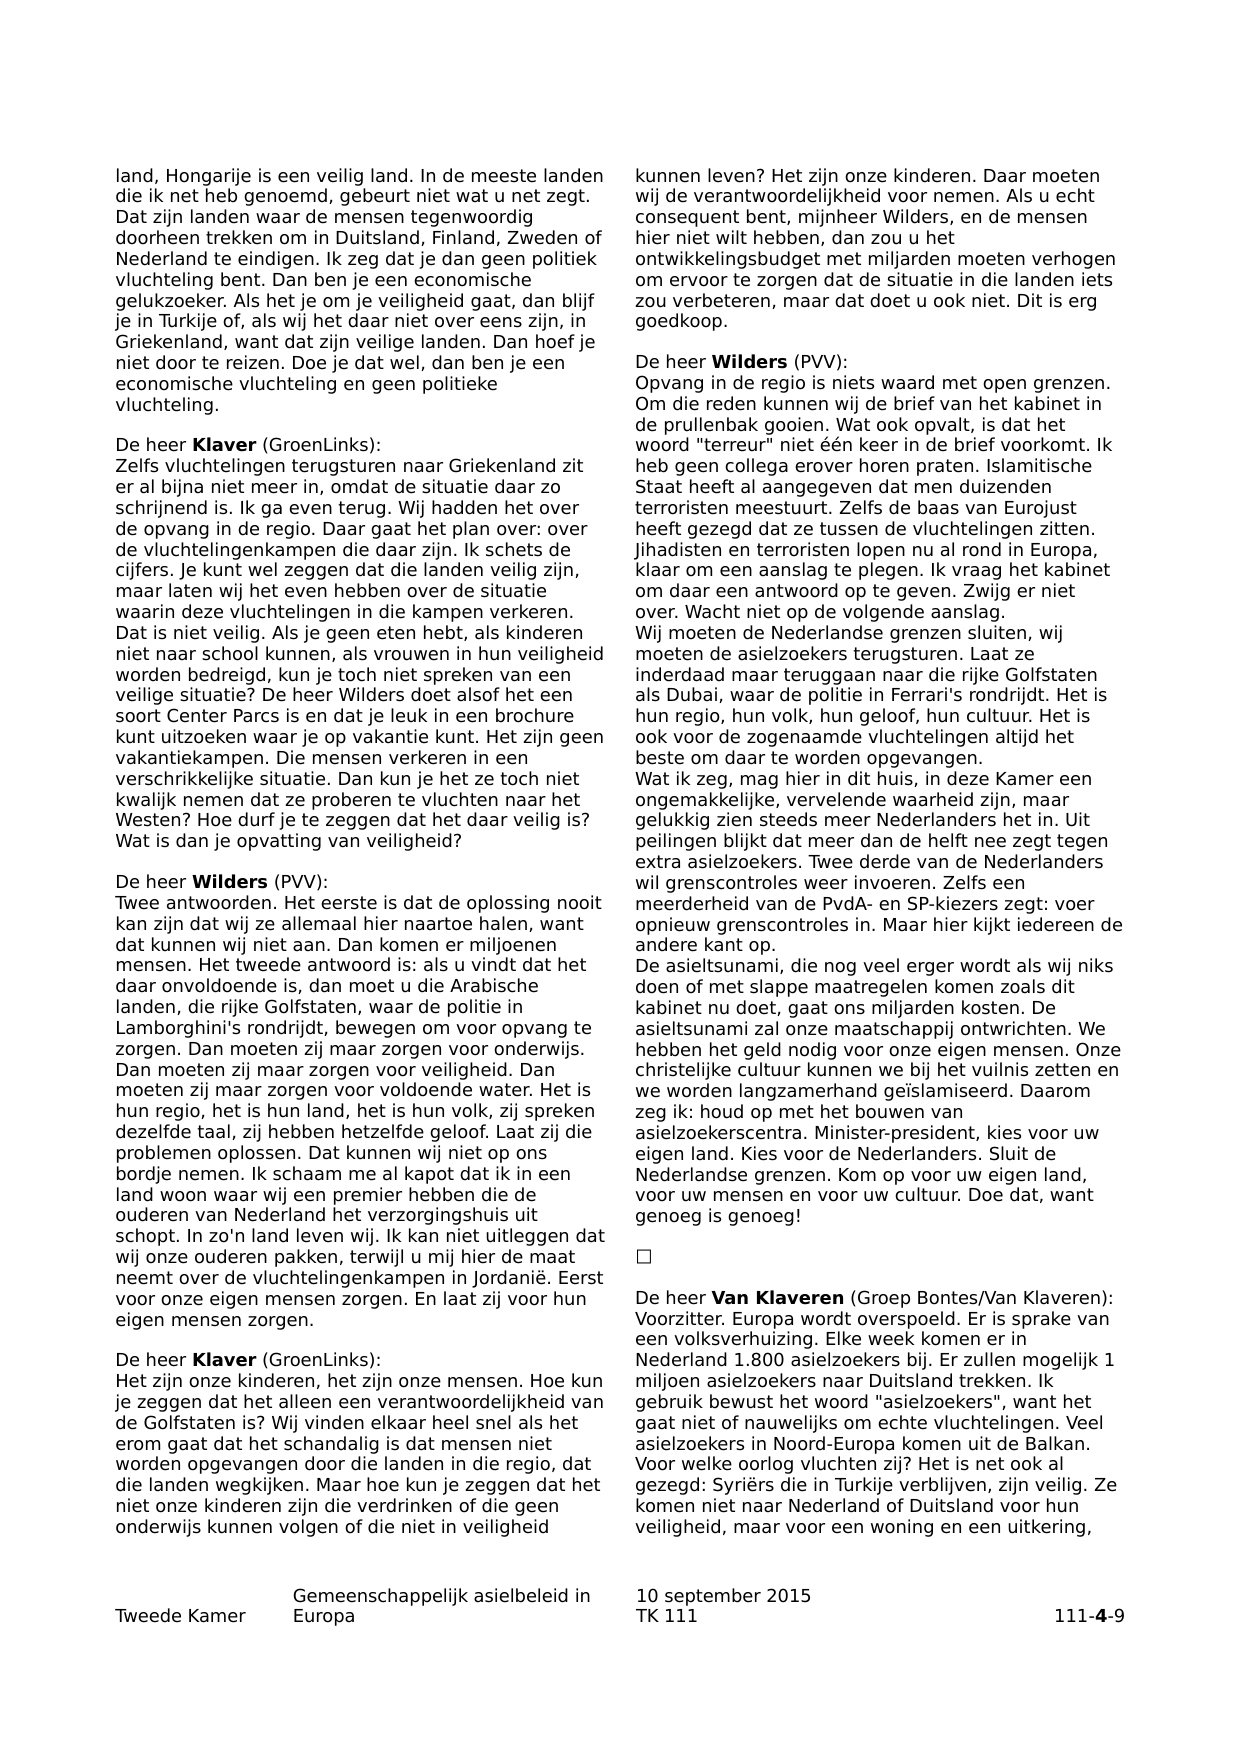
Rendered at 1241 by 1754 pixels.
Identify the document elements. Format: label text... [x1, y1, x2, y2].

text De heer Klaver (GroenLinks): [115, 1350, 605, 1371]
text Opvang in de regio is niets waard met open grenzen. Om die reden kunnen wij de brief van het kabinet in de prullenbak gooien. Wat ook opvalt, is dat het woord "terreur" niet één keer in de brief voorkomt. Ik heb geen collega erover horen praten. Islamitische Staat heeft al aangegeven dat men duizenden terroristen meestuurt. Zelfs de baas van Eurojust heeft gezegd dat ze tussen de vluchtelingen zitten. Jihadisten en terroristen lopen nu al rond in Europa, klaar om een aanslag te plegen. Ik vraag het kabinet om daar een antwoord op te geven. Zwijg er niet over. Wacht niet op de volgende aanslag. [635, 373, 1125, 623]
text Wij moeten de Nederlandse grenzen sluiten, wij moeten de asielzoekers terugsturen. Laat ze inderdaad maar teruggaan naar die rijke Golfstaten als Dubai, waar de politie in Ferrari's rondrijdt. Het is hun regio, hun volk, hun geloof, hun cultuur. Het is ook voor de zogenaamde vluchtelingen altijd het beste om daar te worden opgevangen. [635, 623, 1125, 768]
text Het zijn onze kinderen, het zijn onze mensen. Hoe kun je zeggen dat het alleen een verantwoordelijkheid van de Golfstaten is? Wij vinden elkaar heel snel als het erom gaat dat het schandalig is dat mensen niet worden opgevangen door die landen in die regio, dat die landen wegkijken. Maar hoe kun je zeggen dat het niet onze kinderen zijn die verdrinken of die geen onderwijs kunnen volgen of die niet in veiligheid [115, 1371, 605, 1537]
text De heer Wilders (PVV): [635, 352, 1125, 373]
text De heer Wilders (PVV): [115, 872, 605, 893]
text Voorzitter. Europa wordt overspoeld. Er is sprake van een volksverhuizing. Elke week komen er in Nederland 1.800 asielzoekers bij. Er zullen mogelijk 1 miljoen asielzoekers naar Duitsland trekken. Ik gebruik bewust het woord "asielzoekers", want het gaat niet of nauwelijks om echte vluchtelingen. Veel asielzoekers in Noord-Europa komen uit de Balkan. Voor welke oorlog vluchten zij? Het is net ook al gezegd: Syriërs die in Turkije verblijven, zijn veilig. Ze komen niet naar Nederland of Duitsland voor hun veiligheid, maar voor een woning en een uitkering, [635, 1308, 1125, 1537]
text De heer Van Klaveren (Groep Bontes/Van Klaveren): [635, 1288, 1125, 1308]
text Twee antwoorden. Het eerste is dat de oplossing nooit kan zijn dat wij ze allemaal hier naartoe halen, want dat kunnen wij niet aan. Dan komen er miljoenen mensen. Het tweede antwoord is: als u vindt dat het daar onvoldoende is, dan moet u die Arabische landen, die rijke Golfstaten, waar de politie in Lamborghini's rondrijdt, bewegen om voor opvang te zorgen. Dan moeten zij maar zorgen voor onderwijs. Dan moeten zij maar zorgen voor veiligheid. Dan moeten zij maar zorgen voor voldoende water. Het is hun regio, het is hun land, het is hun volk, zij spreken dezelfde taal, zij hebben hetzelfde geloof. Laat zij die problemen oplossen. Dat kunnen wij niet op ons bordje nemen. Ik schaam me al kapot dat ik in een land woon waar wij een premier hebben die de ouderen van Nederland het verzorgingshuis uit schopt. In zo'n land leven wij. Ik kan niet uitleggen dat wij onze ouderen pakken, terwijl u mij hier de maat neemt over de vluchtelingenkampen in Jordanië. Eerst voor onze eigen mensen zorgen. En laat zij voor hun eigen mensen zorgen. [115, 893, 605, 1330]
text ⬜ [635, 1247, 1125, 1268]
text Wat ik zeg, mag hier in dit huis, in deze Kamer een ongemakkelijke, vervelende waarheid zijn, maar gelukkig zien steeds meer Nederlanders het in. Uit peilingen blijkt dat meer dan de helft nee zegt tegen extra asielzoekers. Twee derde van de Nederlanders wil grenscontroles weer invoeren. Zelfs een meerderheid van de PvdA- en SP-kiezers zegt: voer opnieuw grenscontroles in. Maar hier kijkt iedereen de andere kant op. [635, 768, 1125, 956]
text De asieltsunami, die nog veel erger wordt als wij niks doen of met slappe maatregelen komen zoals dit kabinet nu doet, gaat ons miljarden kosten. De asieltsunami zal onze maatschappij ontwrichten. We hebben het geld nodig voor onze eigen mensen. Onze christelijke cultuur kunnen we bij het vuilnis zetten en we worden langzamerhand geïslamiseerd. Daarom zeg ik: houd op met het bouwen van asielzoekerscentra. Minister-president, kies voor uw eigen land. Kies voor de Nederlanders. Sluit de Nederlandse grenzen. Kom op voor uw eigen land, voor uw mensen en voor uw cultuur. Doe dat, want genoeg is genoeg! [635, 956, 1125, 1227]
text Zelfs vluchtelingen terugsturen naar Griekenland zit er al bijna niet meer in, omdat de situatie daar zo schrijnend is. Ik ga even terug. Wij hadden het over de opvang in de regio. Daar gaat het plan over: over de vluchtelingenkampen die daar zijn. Ik schets de cijfers. Je kunt wel zeggen dat die landen veilig zijn, maar laten wij het even hebben over de situatie waarin deze vluchtelingen in die kampen verkeren. Dat is niet veilig. Als je geen eten hebt, als kinderen niet naar school kunnen, als vrouwen in hun veiligheid worden bedreigd, kun je toch niet spreken van een veilige situatie? De heer Wilders doet alsof het een soort Center Parcs is en dat je leuk in een brochure kunt uitzoeken waar je op vakantie kunt. Het zijn geen vakantiekampen. Die mensen verkeren in een verschrikkelijke situatie. Dan kun je het ze toch niet kwalijk nemen dat ze proberen te vluchten naar het Westen? Hoe durf je te zeggen dat het daar veilig is? Wat is dan je opvatting van veiligheid? [115, 456, 605, 852]
text land, Hongarije is een veilig land. In de meeste landen die ik net heb genoemd, gebeurt niet wat u net zegt. Dat zijn landen waar de mensen tegenwoordig doorheen trekken om in Duitsland, Finland, Zweden of Nederland te eindigen. Ik zeg dat je dan geen politiek vluchteling bent. Dan ben je een economische gelukzoeker. Als het je om je veiligheid gaat, dan blijf je in Turkije of, als wij het daar niet over eens zijn, in Griekenland, want dat zijn veilige landen. Dan hoef je niet door te reizen. Doe je dat wel, dan ben je een economische vluchteling en geen politieke vluchteling. [115, 165, 605, 415]
text kunnen leven? Het zijn onze kinderen. Daar moeten wij de verantwoordelijkheid voor nemen. Als u echt consequent bent, mijnheer Wilders, en de mensen hier niet wilt hebben, dan zou u het ontwikkelingsbudget met miljarden moeten verhogen om ervoor te zorgen dat de situatie in die landen iets zou verbeteren, maar dat doet u ook niet. Dit is erg goedkoop. [635, 165, 1125, 332]
text De heer Klaver (GroenLinks): [115, 435, 605, 456]
